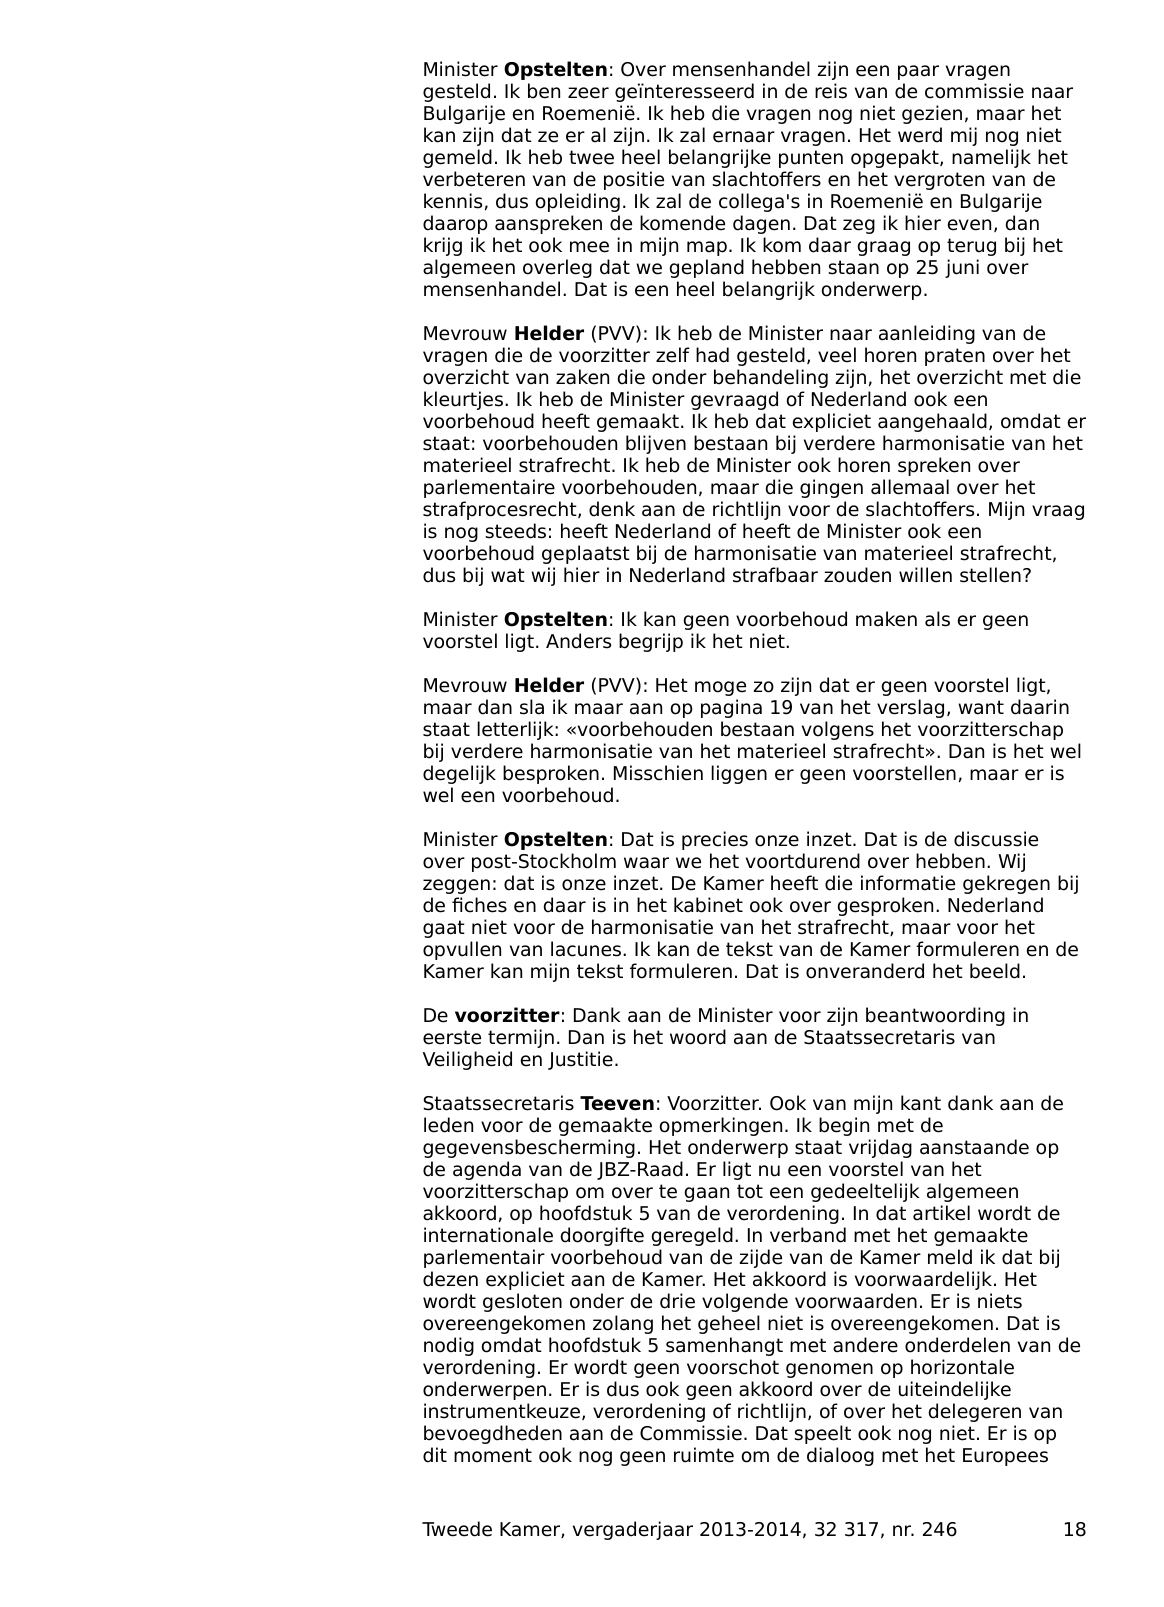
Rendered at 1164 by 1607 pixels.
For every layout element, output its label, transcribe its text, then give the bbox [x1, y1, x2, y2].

text Minister Opstelten: Over mensenhandel zijn een paar vragen gesteld. Ik ben zeer geïnteresseerd in de reis van de commissie naar Bulgarije en Roemenië. Ik heb die vragen nog niet gezien, maar het kan zijn dat ze er al zijn. Ik zal ernaar vragen. Het werd mij nog niet gemeld. Ik heb twee heel belangrijke punten opgepakt, namelijk het verbeteren van de positie van slachtoffers en het vergroten van de kennis, dus opleiding. Ik zal de collega's in Roemenië en Bulgarije daarop aanspreken de komende dagen. Dat zeg ik hier even, dan krijg ik het ook mee in mijn map. Ik kom daar graag op terug bij het algemeen overleg dat we gepland hebben staan op 25 juni over mensenhandel. Dat is een heel belangrijk onderwerp. [422, 59, 1087, 301]
text Mevrouw Helder (PVV): Ik heb de Minister naar aanleiding van de vragen die de voorzitter zelf had gesteld, veel horen praten over het overzicht van zaken die onder behandeling zijn, het overzicht met die kleurtjes. Ik heb de Minister gevraagd of Nederland ook een voorbehoud heeft gemaakt. Ik heb dat expliciet aangehaald, omdat er staat: voorbehouden blijven bestaan bij verdere harmonisatie van het materieel strafrecht. Ik heb de Minister ook horen spreken over parlementaire voorbehouden, maar die gingen allemaal over het strafprocesrecht, denk aan de richtlijn voor de slachtoffers. Mijn vraag is nog steeds: heeft Nederland of heeft de Minister ook een voorbehoud geplaatst bij de harmonisatie van materieel strafrecht, dus bij wat wij hier in Nederland strafbaar zouden willen stellen? [422, 323, 1087, 587]
text Minister Opstelten: Ik kan geen voorbehoud maken als er geen voorstel ligt. Anders begrijp ik het niet. [422, 609, 1087, 653]
text Staatssecretaris Teeven: Voorzitter. Ook van mijn kant dank aan de leden voor de gemaakte opmerkingen. Ik begin met de gegevensbescherming. Het onderwerp staat vrijdag aanstaande op de agenda van de JBZ-Raad. Er ligt nu een voorstel van het voorzitterschap om over te gaan tot een gedeeltelijk algemeen akkoord, op hoofdstuk 5 van de verordening. In dat artikel wordt de internationale doorgifte geregeld. In verband met het gemaakte parlementair voorbehoud van de zijde van de Kamer meld ik dat bij dezen expliciet aan de Kamer. Het akkoord is voorwaardelijk. Het wordt gesloten onder de drie volgende voorwaarden. Er is niets overeengekomen zolang het geheel niet is overeengekomen. Dat is nodig omdat hoofdstuk 5 samenhangt met andere onderdelen van de verordening. Er wordt geen voorschot genomen op horizontale onderwerpen. Er is dus ook geen akkoord over de uiteindelijke instrumentkeuze, verordening of richtlijn, of over het delegeren van bevoegdheden aan de Commissie. Dat speelt ook nog niet. Er is op dit moment ook nog geen ruimte om de dialoog met het Europees [422, 1093, 1087, 1467]
text De voorzitter: Dank aan de Minister voor zijn beantwoording in eerste termijn. Dan is het woord aan de Staatssecretaris van Veiligheid en Justitie. [422, 1005, 1087, 1071]
text Minister Opstelten: Dat is precies onze inzet. Dat is de discussie over post-Stockholm waar we het voortdurend over hebben. Wij zeggen: dat is onze inzet. De Kamer heeft die informatie gekregen bij de fiches en daar is in het kabinet ook over gesproken. Nederland gaat niet voor de harmonisatie van het strafrecht, maar voor het opvullen van lacunes. Ik kan de tekst van de Kamer formuleren en de Kamer kan mijn tekst formuleren. Dat is onveranderd het beeld. [422, 829, 1087, 983]
text Mevrouw Helder (PVV): Het moge zo zijn dat er geen voorstel ligt, maar dan sla ik maar aan op pagina 19 van het verslag, want daarin staat letterlijk: «voorbehouden bestaan volgens het voorzitterschap bij verdere harmonisatie van het materieel strafrecht». Dan is het wel degelijk besproken. Misschien liggen er geen voorstellen, maar er is wel een voorbehoud. [422, 675, 1087, 807]
